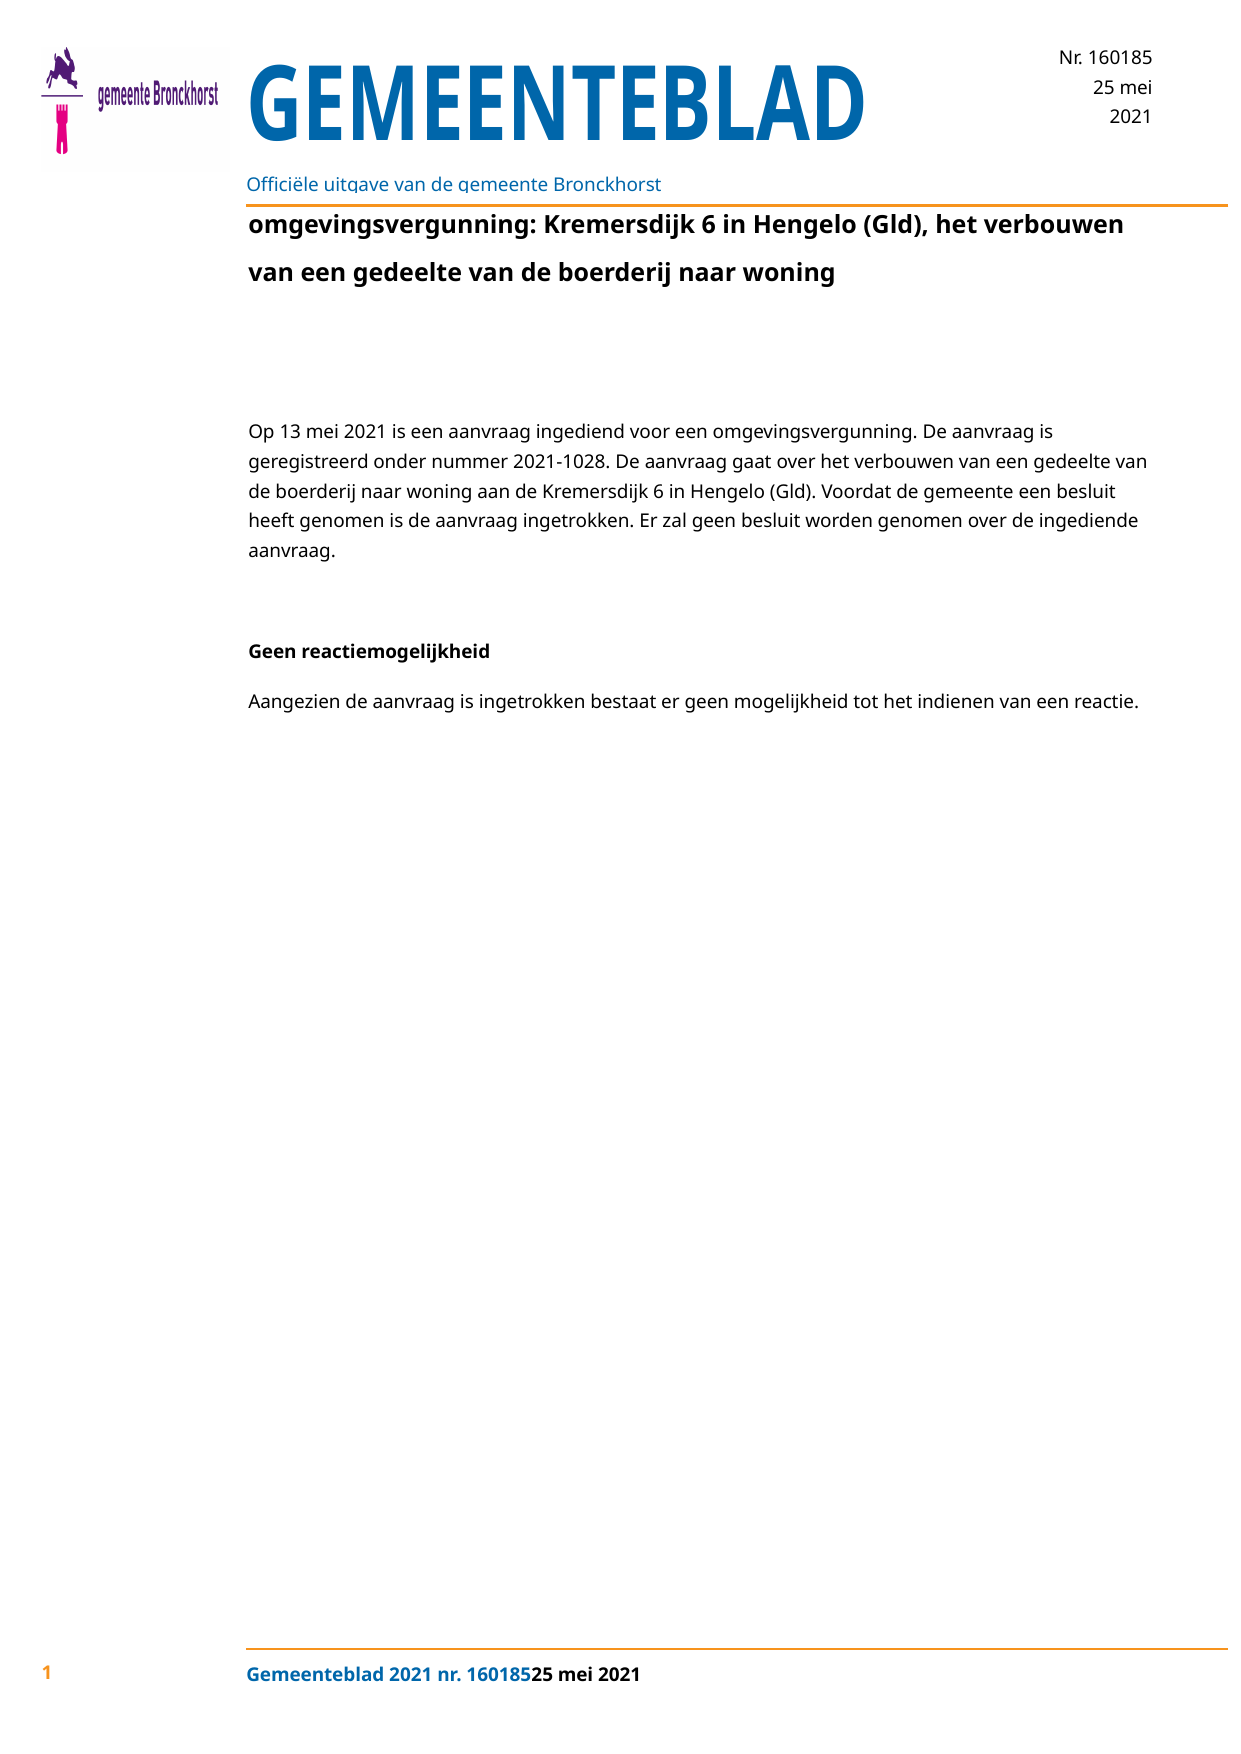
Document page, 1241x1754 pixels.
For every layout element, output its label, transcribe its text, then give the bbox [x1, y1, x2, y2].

text Op 13 mei 2021 is een aanvraag ingediend voor een omgevingsvergunning. De aanvraag is geregistreerd onder nummer 2021-1028. De aanvraag gaat over het verbouwen van een gedeelte van de boerderij naar woning aan de Kremersdijk 6 in Hengelo (Gld). Voordat de gemeente een besluit heeft genomen is de aanvraag ingetrokken. Er zal geen besluit worden genomen over de ingediende aanvraag. [248, 419, 1152, 563]
text Aangezien de aanvraag is ingetrokken bestaat er geen mogelijkheid tot het indienen van een reactie. [248, 688, 1152, 714]
text omgevingsvergunning: Kremersdijk 6 in Hengelo (Gld), het verbouwen van een gedeelte van de boerderij naar woning [248, 207, 1152, 288]
text Geen reactiemogelijkheid [248, 638, 1152, 664]
picture [41, 47, 231, 172]
